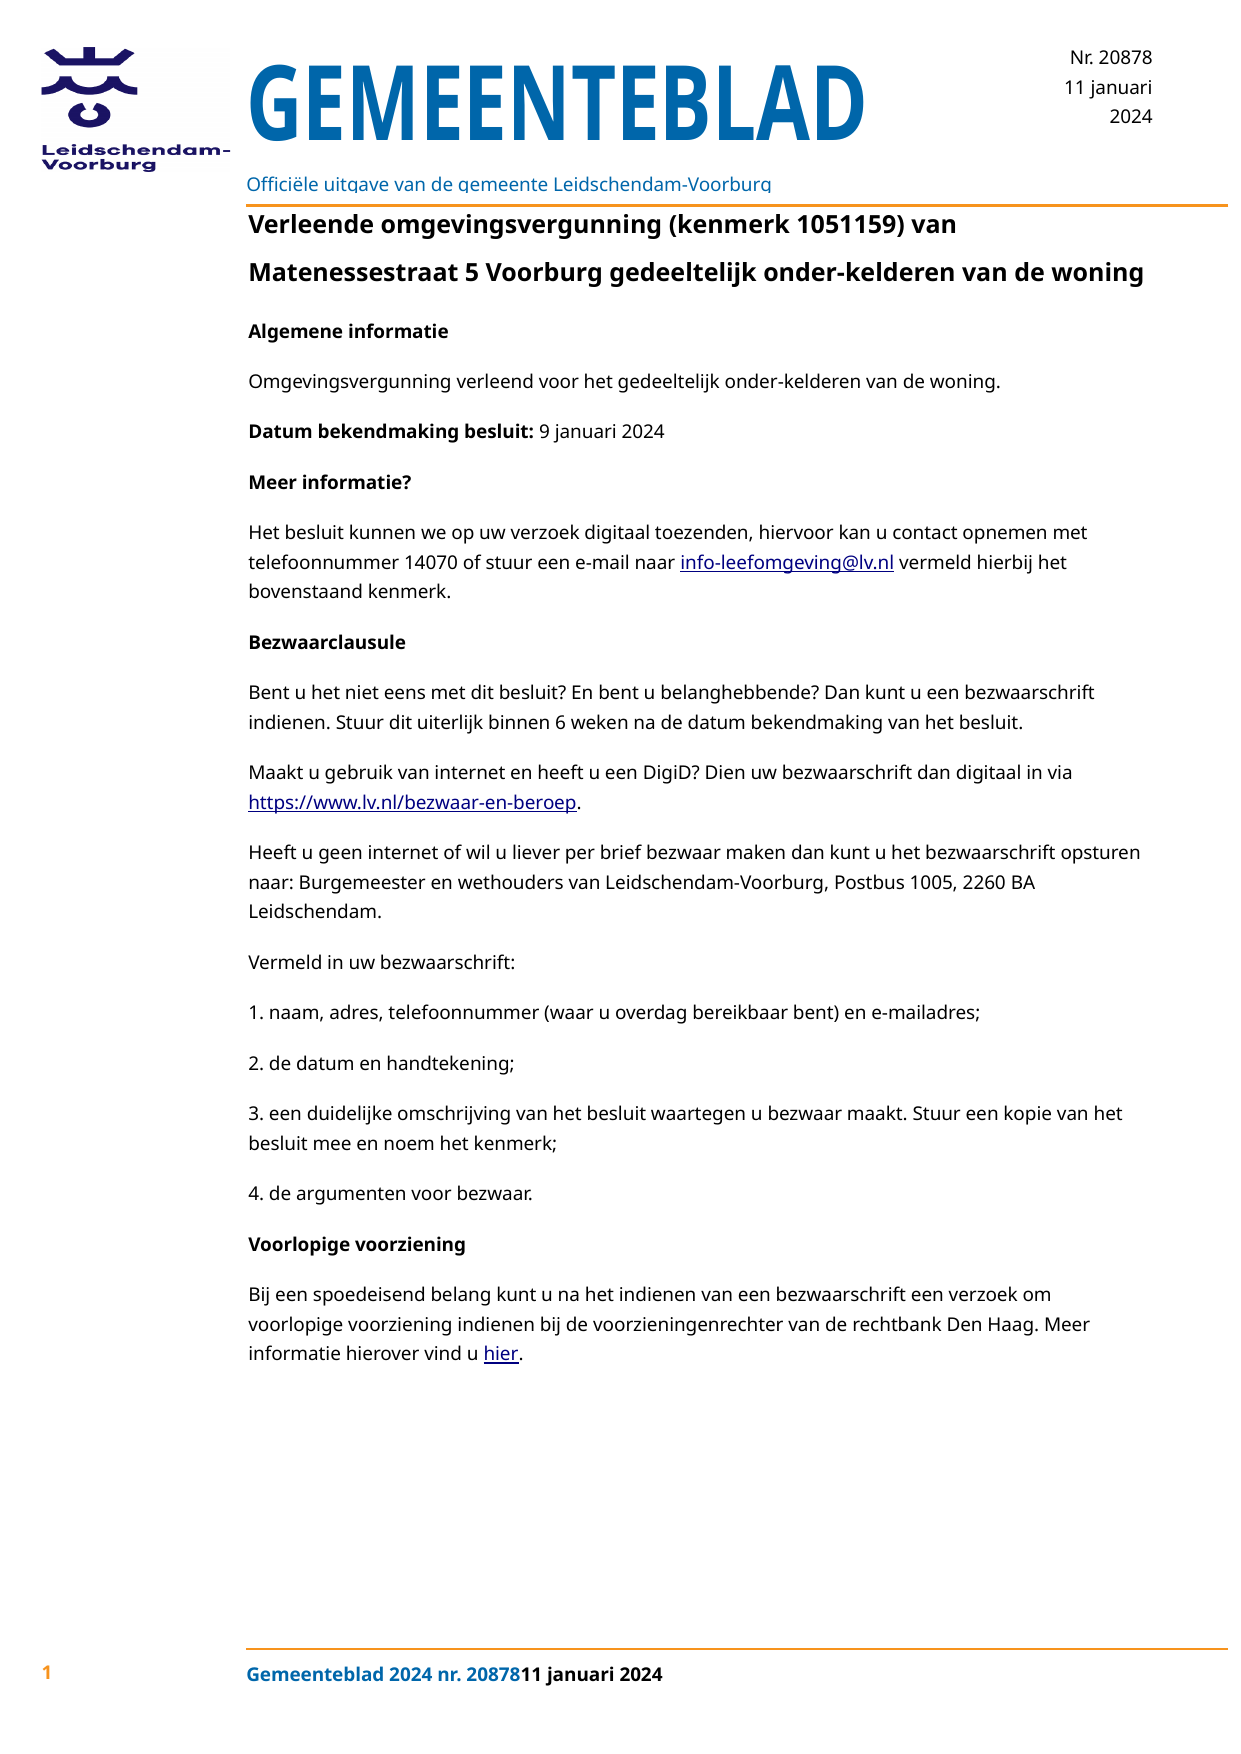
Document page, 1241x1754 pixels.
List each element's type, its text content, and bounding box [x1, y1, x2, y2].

text Bezwaarclausule [248, 629, 1152, 655]
text Bent u het niet eens met dit besluit? En bent u belanghebbende? Dan kunt u een bezwaarschrift indienen. Stuur dit uiterlijk binnen 6 weken na de datum bekendmaking van het besluit. [248, 679, 1152, 735]
text Datum bekendmaking besluit: 9 januari 2024 [248, 419, 1152, 444]
text 4. de argumenten voor bezwaar. [248, 1180, 1152, 1206]
text Maakt u gebruik van internet en heeft u een DigiD? Dien uw bezwaarschrift dan digitaal in via https://www.lv.nl/bezwaar-en-beroep. [248, 759, 1152, 815]
text 1. naam, adres, telefoonnummer (waar u overdag bereikbaar bent) en e-mailadres; [248, 999, 1152, 1025]
text Meer informatie? [248, 469, 1152, 495]
text Het besluit kunnen we op uw verzoek digitaal toezenden, hiervoor kan u contact opnemen met telefoonnummer 14070 of stuur een e-mail naar info-leefomgeving@lv.nl vermeld hierbij het bovenstaand kenmerk. [248, 519, 1152, 604]
text Bij een spoedeisend belang kunt u na het indienen van een bezwaarschrift een verzoek om voorlopige voorziening indienen bij de voorzieningenrechter van de rechtbank Den Haag. Meer informatie hierover vind u hier. [248, 1281, 1152, 1366]
text Heeft u geen internet of wil u liever per brief bezwaar maken dan kunt u het bezwaarschrift opsturen naar: Burgemeester en wethouders van Leidschendam-Voorburg, Postbus 1005, 2260 BA Leidschendam. [248, 839, 1152, 924]
text Verleende omgevingsvergunning (kenmerk 1051159) van Matenessestraat 5 Voorburg gedeeltelijk onder-kelderen van de woning [248, 207, 1152, 288]
text 2. de datum en handtekening; [248, 1050, 1152, 1076]
text Omgevingsvergunning verleend voor het gedeeltelijk onder-kelderen van de woning. [248, 368, 1152, 394]
text Vermeld in uw bezwaarschrift: [248, 949, 1152, 975]
picture [41, 47, 231, 172]
text Algemene informatie [248, 318, 1152, 344]
text Voorlopige voorziening [248, 1231, 1152, 1257]
text 3. een duidelijke omschrijving van het besluit waartegen u bezwaar maakt. Stuur een kopie van het besluit mee en noem het kenmerk; [248, 1100, 1152, 1156]
